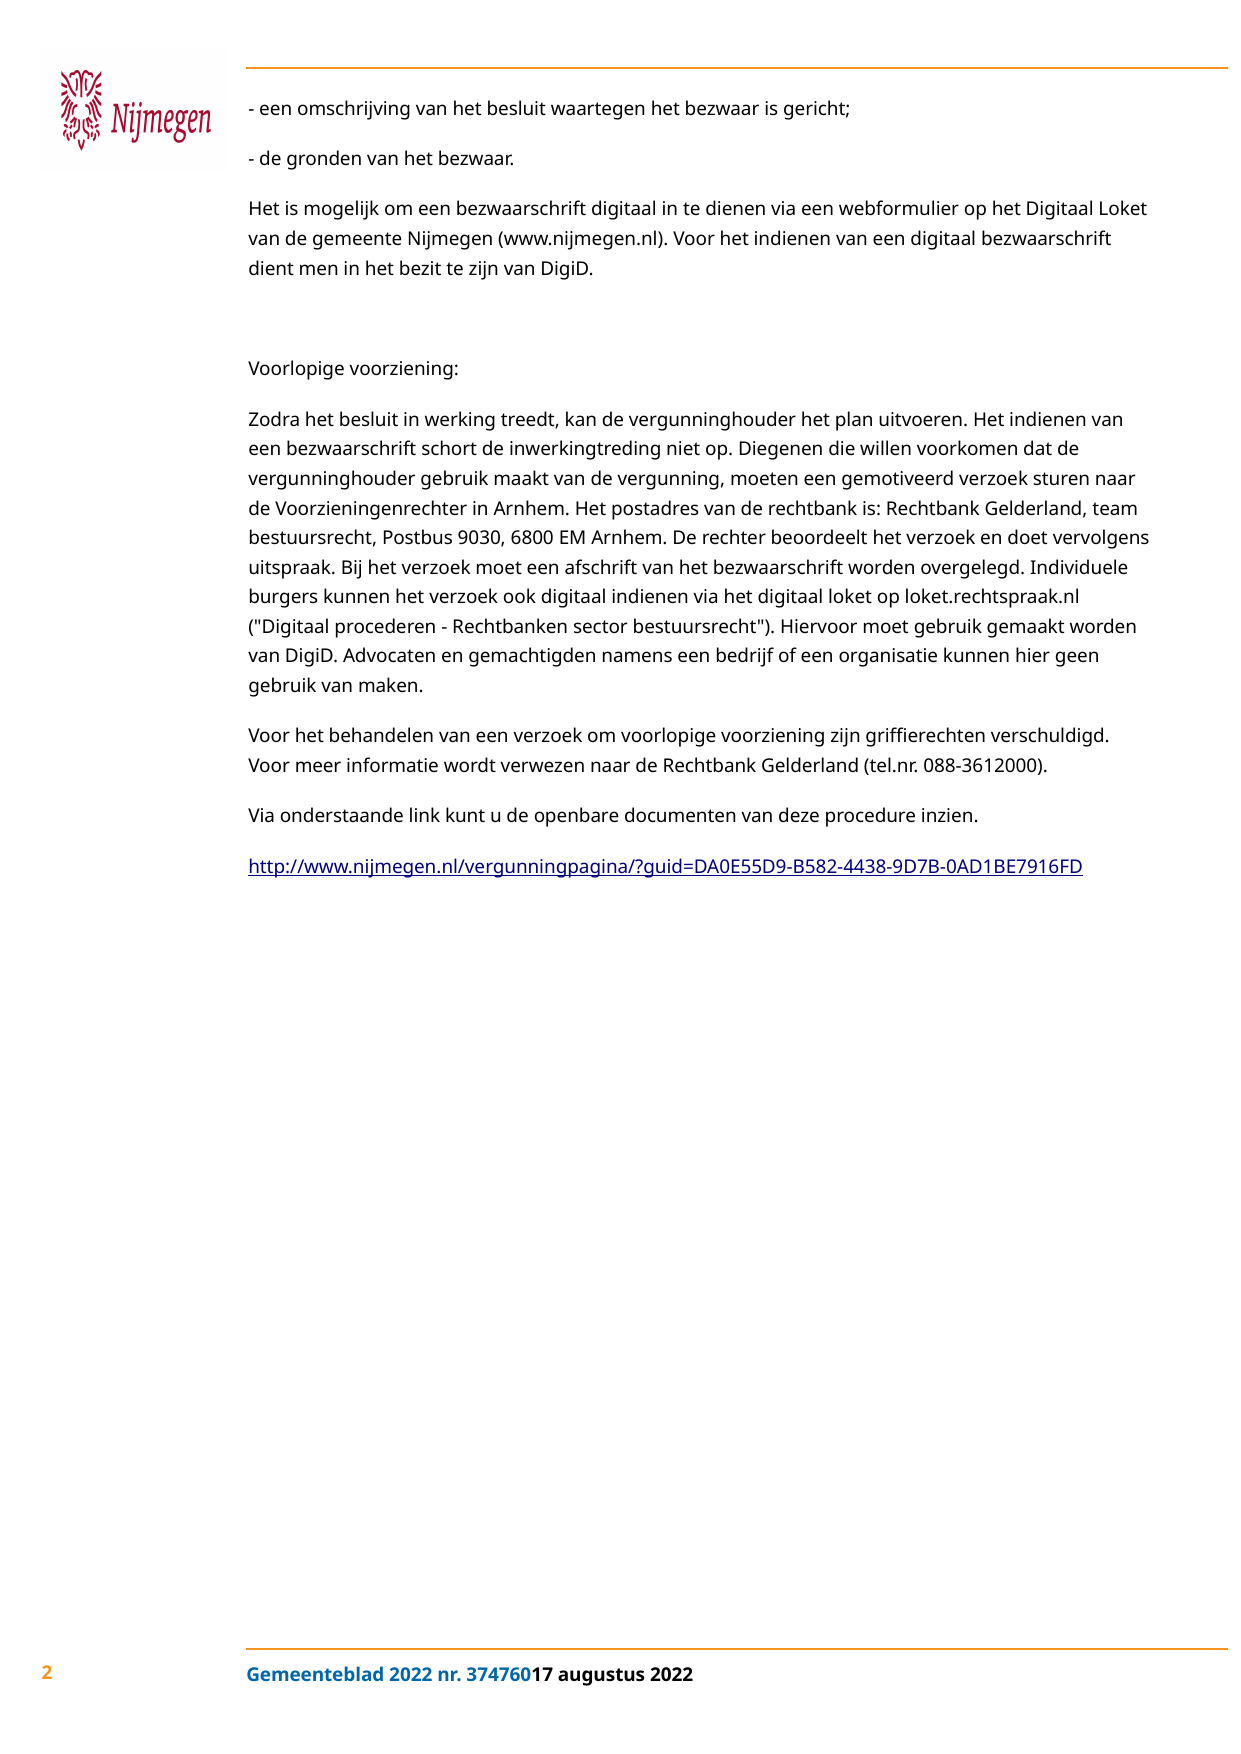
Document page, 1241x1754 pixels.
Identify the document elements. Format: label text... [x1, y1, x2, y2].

text http://www.nijmegen.nl/vergunningpagina/?guid=DA0E55D9-B582-4438-9D7B-0AD1BE7916FD [248, 853, 1152, 879]
picture [41, 47, 231, 172]
text Via onderstaande link kunt u de openbare documenten van deze procedure inzien. [248, 803, 1152, 828]
text Het is mogelijk om een bezwaarschrift digitaal in te dienen via een webformulier op het Digitaal Loket van de gemeente Nijmegen (www.nijmegen.nl). Voor het indienen van een digitaal bezwaarschrift dient men in het bezit te zijn van DigiD. [248, 196, 1152, 281]
text - de gronden van het bezwaar. [248, 145, 1152, 171]
text Zodra het besluit in werking treedt, kan de vergunninghouder het plan uitvoeren. Het indienen van een bezwaarschrift schort de inwerkingtreding niet op. Diegenen die willen voorkomen dat de vergunninghouder gebruik maakt van de vergunning, moeten een gemotiveerd verzoek sturen naar de Voorzieningenrechter in Arnhem. Het postadres van de rechtbank is: Rechtbank Gelderland, team bestuursrecht, Postbus 9030, 6800 EM Arnhem. De rechter beoordeelt het verzoek en doet vervolgens uitspraak. Bij het verzoek moet een afschrift van het bezwaarschrift worden overgelegd. Individuele burgers kunnen het verzoek ook digitaal indienen via het digitaal loket op loket.rechtspraak.nl ("Digitaal procederen - Rechtbanken sector bestuursrecht"). Hiervoor moet gebruik gemaakt worden van DigiD. Advocaten en gemachtigden namens een bedrijf of een organisatie kunnen hier geen gebruik van maken. [248, 406, 1152, 698]
text - een omschrijving van het besluit waartegen het bezwaar is gericht; [248, 95, 1152, 121]
text Voor het behandelen van een verzoek om voorlopige voorziening zijn griffierechten verschuldigd. Voor meer informatie wordt verwezen naar de Rechtbank Gelderland (tel.nr. 088-3612000). [248, 723, 1152, 778]
text Voorlopige voorziening: [248, 356, 1152, 381]
